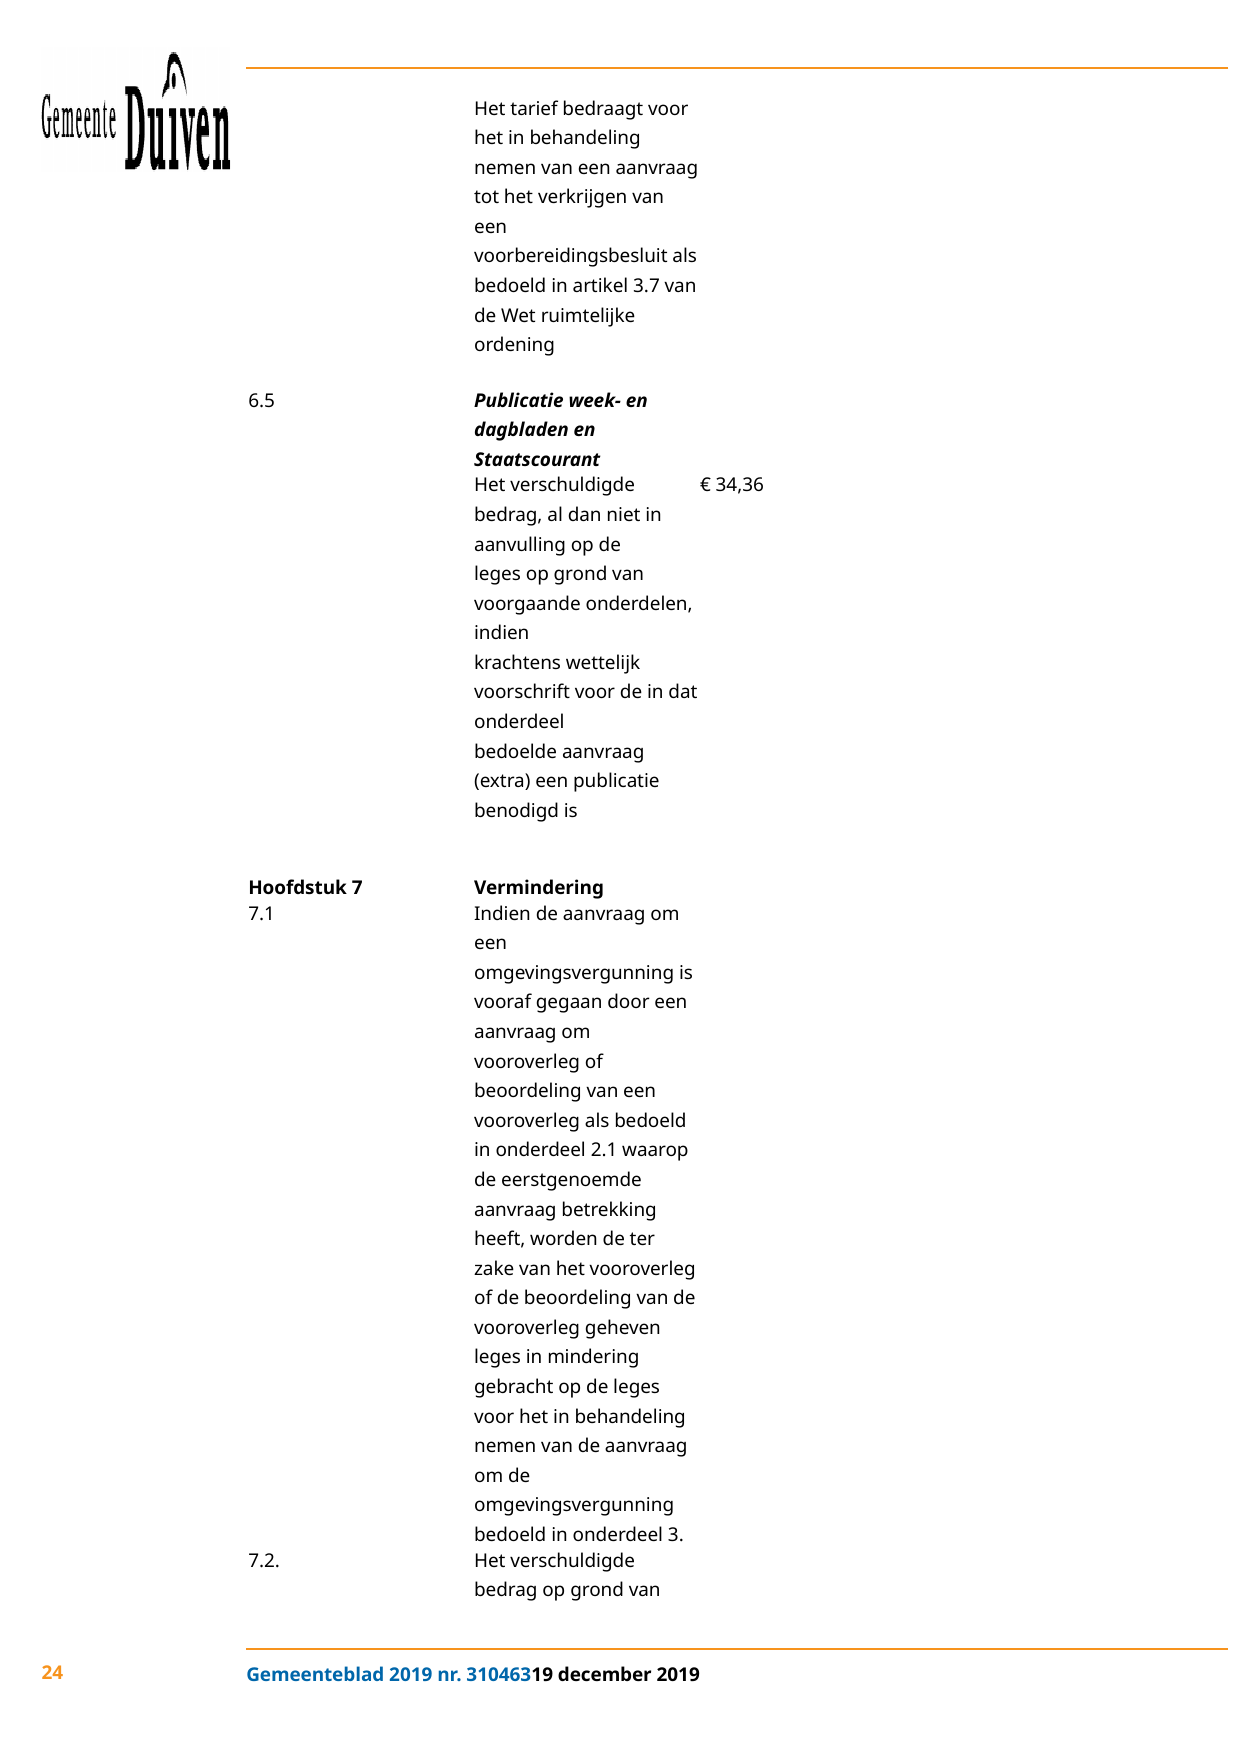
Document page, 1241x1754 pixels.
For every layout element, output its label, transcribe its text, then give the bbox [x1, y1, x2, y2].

table_cell [248, 95, 474, 387]
table_cell [248, 849, 474, 874]
table_cell [700, 823, 926, 848]
table_cell [700, 874, 926, 900]
table_cell [248, 823, 474, 848]
table_cell [700, 849, 926, 874]
table_cell [474, 823, 700, 848]
table_cell Het verschuldigde bedrag, al dan niet in aanvulling op de leges op grond van voorgaande onderdelen, indien krachtens wettelijk voorschrift voor de in dat onderdeel bedoelde aanvraag (extra) een publicatie benodigd is [474, 472, 700, 823]
table_cell [474, 849, 700, 874]
table_cell Vermindering [474, 874, 700, 900]
table_cell Publicatie week- en dagbladen en Staatscourant [474, 387, 700, 472]
table_cell Indien de aanvraag om een omgevingsvergunning is vooraf gegaan door een aanvraag om vooroverleg of beoordeling van een vooroverleg als bedoeld in onderdeel 2.1 waarop de eerstgenoemde aanvraag betrekking heeft, worden de ter zake van het vooroverleg of de beoordeling van de vooroverleg geheven leges in mindering gebracht op de leges voor het in behandeling nemen van de aanvraag om de omgevingsvergunning bedoeld in onderdeel 3. [474, 900, 700, 1547]
table_cell [700, 95, 926, 387]
table_cell 7.1 [248, 900, 474, 1547]
table_cell [248, 472, 474, 823]
table_cell [700, 387, 926, 472]
table_cell Het verschuldigde bedrag op grond van [474, 1547, 700, 1602]
table_cell € 34,36 [700, 472, 926, 823]
table_cell Het tarief bedraagt voor het in behandeling nemen van een aanvraag tot het verkrijgen van een voorbereidingsbesluit als bedoeld in artikel 3.7 van de Wet ruimtelijke ordening [474, 95, 700, 387]
table_cell Hoofdstuk 7 [248, 874, 474, 900]
table_cell 6.5 [248, 387, 474, 472]
picture [41, 47, 231, 172]
table_cell [700, 1547, 926, 1602]
table_cell [700, 900, 926, 1547]
table_cell 7.2. [248, 1547, 474, 1602]
